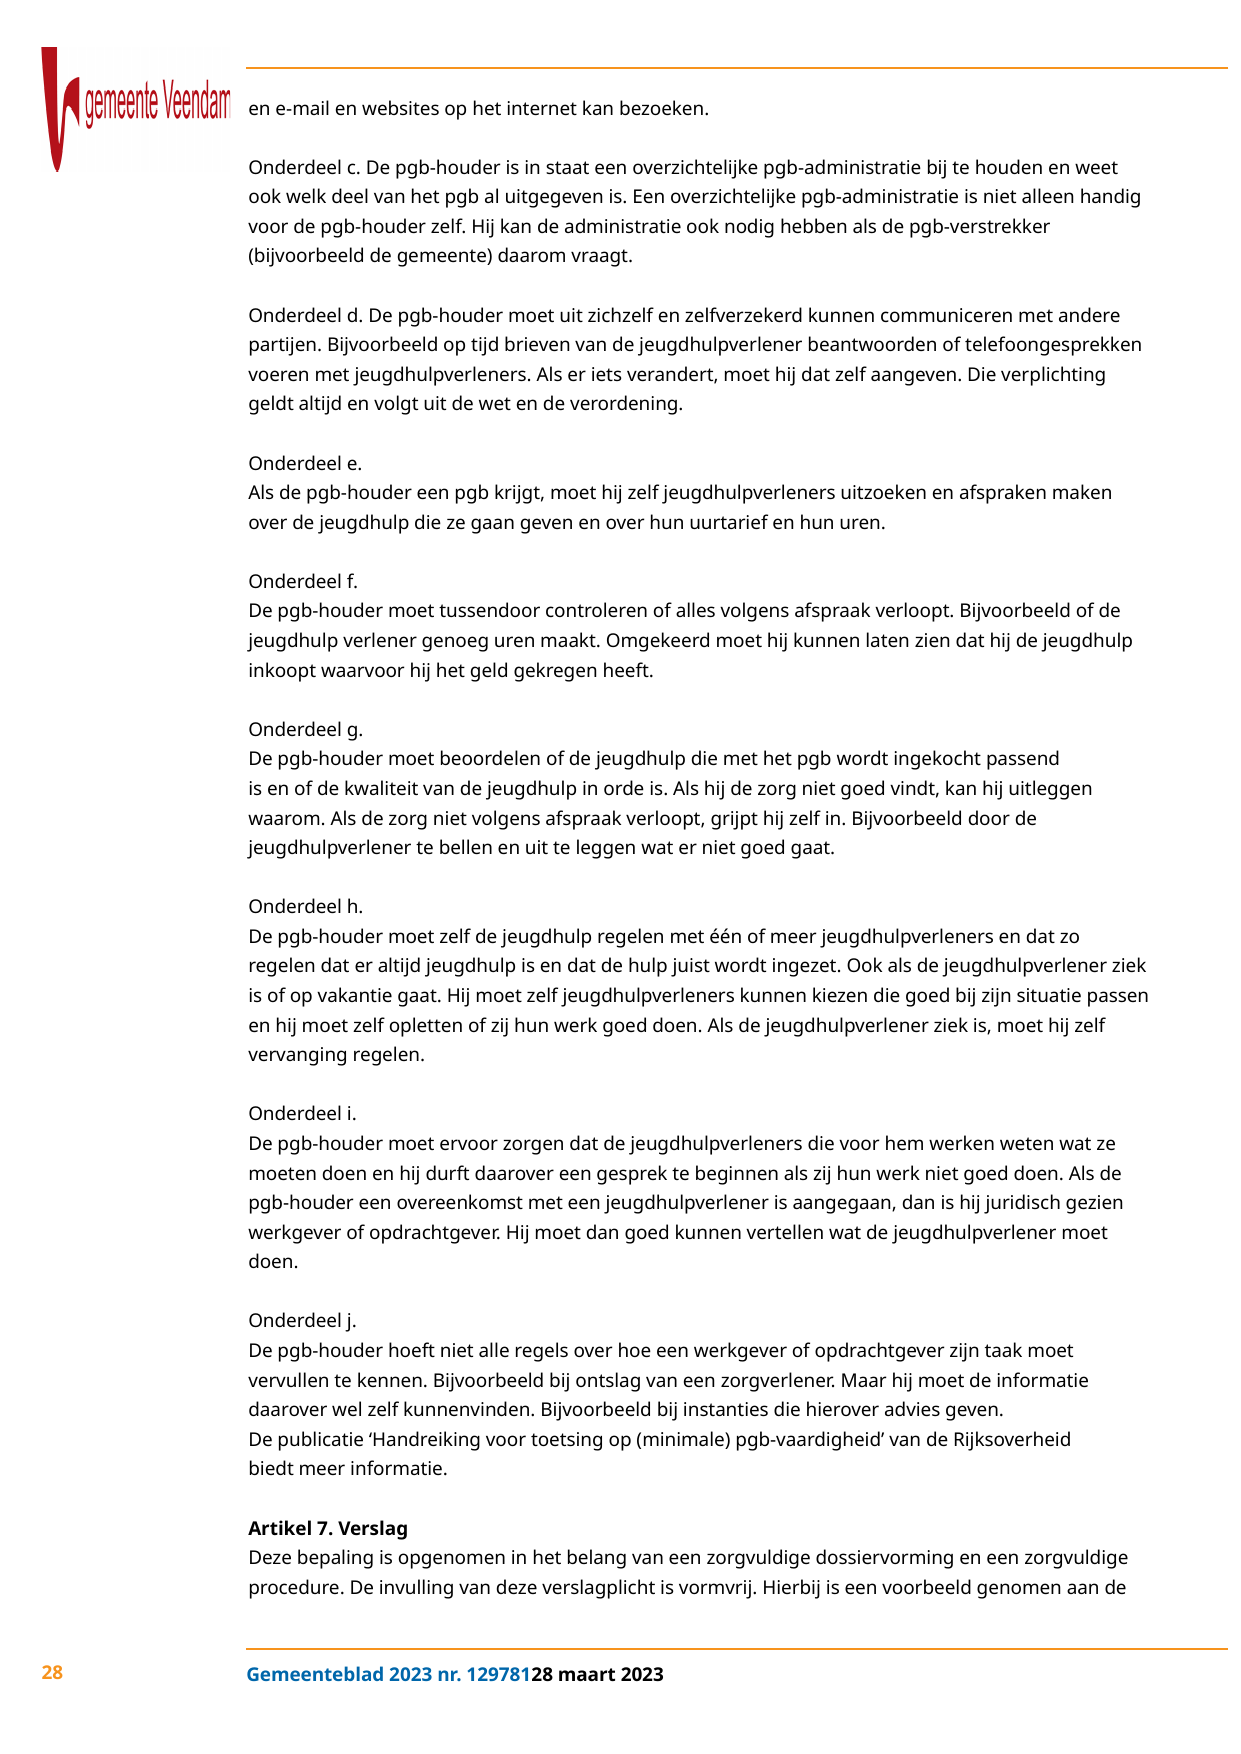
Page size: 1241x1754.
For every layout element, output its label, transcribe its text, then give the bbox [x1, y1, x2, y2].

text De publicatie ‘Handreiking voor toetsing op (minimale) pgb-vaardigheid’ van de Rijksoverheid [248, 1426, 1152, 1452]
text is en of de kwaliteit van de jeugdhulp in orde is. Als hij de zorg niet goed vindt, kan hij uitleggen waarom. Als de zorg niet volgens afspraak verloopt, grijpt hij zelf in. Bijvoorbeeld door de jeugdhulpverlener te bellen en uit te leggen wat er niet goed gaat. [248, 775, 1152, 860]
text De pgb-houder moet beoordelen of de jeugdhulp die met het pgb wordt ingekocht passend [248, 746, 1152, 771]
text Deze bepaling is opgenomen in het belang van een zorgvuldige dossiervorming en een zorgvuldige procedure. De invulling van deze verslagplicht is vormvrij. Hierbij is een voorbeeld genomen aan de [248, 1544, 1152, 1600]
text De pgb-houder hoeft niet alle regels over hoe een werkgever of opdrachtgever zijn taak moet vervullen te kennen. Bijvoorbeeld bij ontslag van een zorgverlener. Maar hij moet de informatie daarover wel zelf kunnenvinden. Bijvoorbeeld bij instanties die hierover advies geven. [248, 1337, 1152, 1422]
text biedt meer informatie. [248, 1456, 1152, 1481]
text en e-mail en websites op het internet kan bezoeken. [248, 95, 1152, 121]
text De pgb-houder moet tussendoor controleren of alles volgens afspraak verloopt. Bijvoorbeeld of de jeugdhulp verlener genoeg uren maakt. Omgekeerd moet hij kunnen laten zien dat hij de jeugdhulp inkoopt waarvoor hij het geld gekregen heeft. [248, 598, 1152, 683]
text ook welk deel van het pgb al uitgegeven is. Een overzichtelijke pgb-administratie is niet alleen handig voor de pgb-houder zelf. Hij kan de administratie ook nodig hebben als de pgb-verstrekker (bijvoorbeeld de gemeente) daarom vraagt. [248, 183, 1152, 268]
text Onderdeel f. [248, 568, 1152, 594]
text Onderdeel e. [248, 450, 1152, 476]
picture [41, 47, 231, 172]
text De pgb-houder moet zelf de jeugdhulp regelen met één of meer jeugdhulpverleners en dat zo regelen dat er altijd jeugdhulp is en dat de hulp juist wordt ingezet. Ook als de jeugdhulpverlener ziek is of op vakantie gaat. Hij moet zelf jeugdhulpverleners kunnen kiezen die goed bij zijn situatie passen en hij moet zelf opletten of zij hun werk goed doen. Als de jeugdhulpverlener ziek is, moet hij zelf vervanging regelen. [248, 923, 1152, 1067]
text Onderdeel i. [248, 1101, 1152, 1126]
text Artikel 7. Verslag [248, 1515, 1152, 1541]
text Onderdeel g. [248, 716, 1152, 742]
text Onderdeel h. [248, 893, 1152, 919]
text Onderdeel j. [248, 1308, 1152, 1333]
text Onderdeel d. De pgb-houder moet uit zichzelf en zelfverzekerd kunnen communiceren met andere partijen. Bijvoorbeeld op tijd brieven van de jeugdhulpverlener beantwoorden of telefoongesprekken [248, 302, 1152, 357]
text Onderdeel c. De pgb-houder is in staat een overzichtelijke pgb-administratie bij te houden en weet [248, 154, 1152, 180]
text De pgb-houder moet ervoor zorgen dat de jeugdhulpverleners die voor hem werken weten wat ze moeten doen en hij durft daarover een gesprek te beginnen als zij hun werk niet goed doen. Als de pgb-houder een overeenkomst met een jeugdhulpverlener is aangegaan, dan is hij juridisch gezien werkgever of opdrachtgever. Hij moet dan goed kunnen vertellen wat de jeugdhulpverlener moet doen. [248, 1130, 1152, 1274]
text Als de pgb-houder een pgb krijgt, moet hij zelf jeugdhulpverleners uitzoeken en afspraken maken over de jeugdhulp die ze gaan geven en over hun uurtarief en hun uren. [248, 479, 1152, 535]
text voeren met jeugdhulpverleners. Als er iets verandert, moet hij dat zelf aangeven. Die verplichting geldt altijd en volgt uit de wet en de verordening. [248, 361, 1152, 416]
